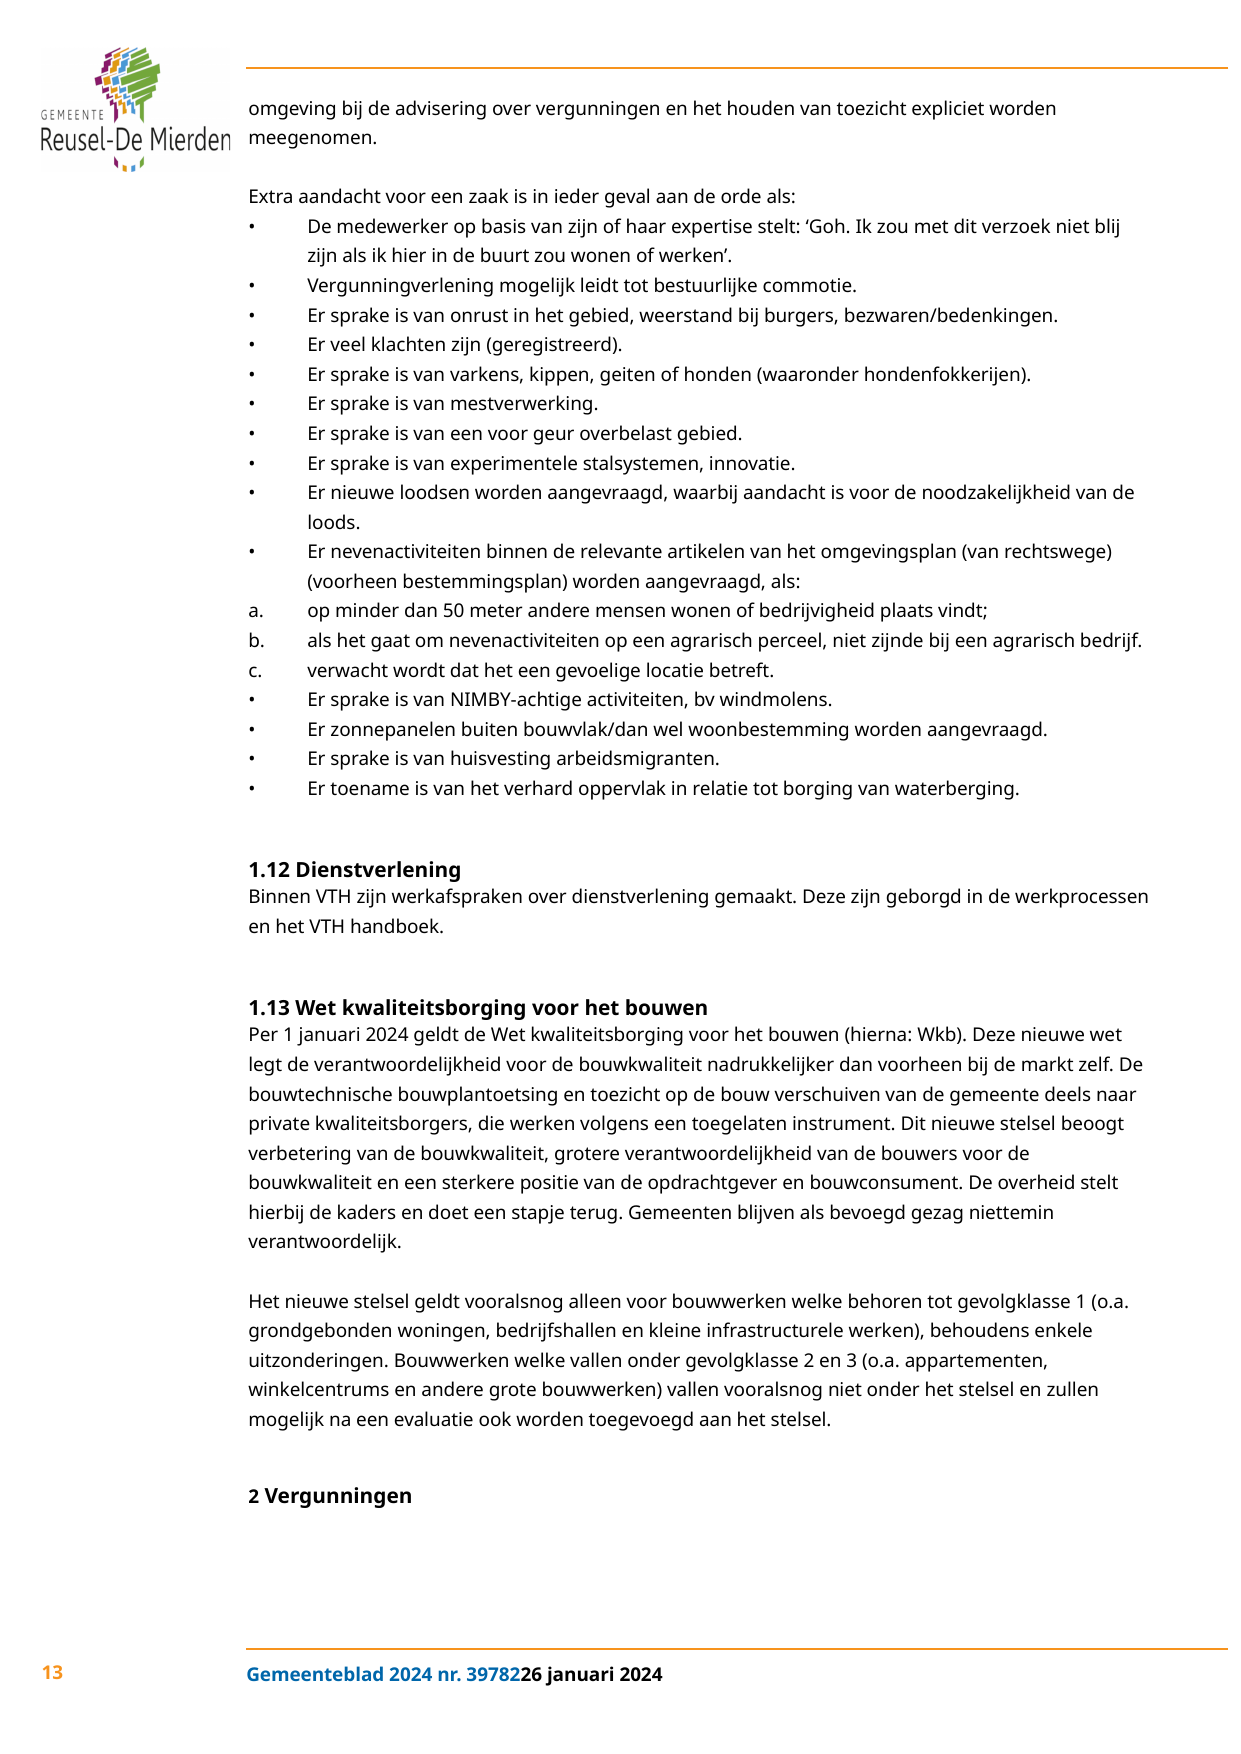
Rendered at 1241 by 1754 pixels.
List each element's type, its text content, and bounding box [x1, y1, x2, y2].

text Extra aandacht voor een zaak is in ieder geval aan de orde als: [248, 183, 1152, 209]
list Er veel klachten zijn (geregistreerd). [248, 331, 1152, 357]
list als het gaat om nevenactiviteiten op een agrarisch perceel, niet zijnde bij een agrarisch bedrijf. [248, 627, 1152, 653]
list Er nieuwe loodsen worden aangevraagd, waarbij aandacht is voor de noodzakelijkheid van de loods. [248, 479, 1152, 535]
text 1.13 Wet kwaliteitsborging voor het bouwen [248, 993, 1152, 1022]
text Het nieuwe stelsel geldt vooralsnog alleen voor bouwwerken welke behoren tot gevolgklasse 1 (o.a. grondgebonden woningen, bedrijfshallen en kleine infrastructurele werken), behoudens enkele uitzonderingen. Bouwwerken welke vallen onder gevolgklasse 2 en 3 (o.a. appartementen, winkelcentrums en andere grote bouwwerken) vallen vooralsnog niet onder het stelsel en zullen mogelijk na een evaluatie ook worden toegevoegd aan het stelsel. [248, 1288, 1152, 1432]
picture [41, 47, 231, 172]
list Vergunningverlening mogelijk leidt tot bestuurlijke commotie. [248, 272, 1152, 298]
list Er zonnepanelen buiten bouwvlak/dan wel woonbestemming worden aangevraagd. [248, 716, 1152, 742]
list verwacht wordt dat het een gevoelige locatie betreft. [248, 657, 1152, 683]
list Er sprake is van huisvesting arbeidsmigranten. [248, 746, 1152, 771]
text 2 Vergunningen [248, 1481, 1152, 1510]
list Er toename is van het verhard oppervlak in relatie tot borging van waterberging. [248, 775, 1152, 801]
list Er sprake is van een voor geur overbelast gebied. [248, 420, 1152, 446]
list Er sprake is van onrust in het gebied, weerstand bij burgers, bezwaren/bedenkingen. [248, 302, 1152, 328]
text Binnen VTH zijn werkafspraken over dienstverlening gemaakt. Deze zijn geborgd in de werkprocessen en het VTH handboek. [248, 884, 1152, 939]
text Per 1 januari 2024 geldt de Wet kwaliteitsborging voor het bouwen (hierna: Wkb). Deze nieuwe wet legt de verantwoordelijkheid voor de bouwkwaliteit nadrukkelijker dan voorheen bij de markt zelf. De bouwtechnische bouwplantoetsing en toezicht op de bouw verschuiven van de gemeente deels naar private kwaliteitsborgers, die werken volgens een toegelaten instrument. Dit nieuwe stelsel beoogt verbetering van de bouwkwaliteit, grotere verantwoordelijkheid van de bouwers voor de bouwkwaliteit en een sterkere positie van de opdrachtgever en bouwconsument. De overheid stelt hierbij de kaders en doet een stapje terug. Gemeenten blijven als bevoegd gezag niettemin verantwoordelijk. [248, 1022, 1152, 1254]
list Er nevenactiviteiten binnen de relevante artikelen van het omgevingsplan (van rechtswege) (voorheen bestemmingsplan) worden aangevraagd, als: [248, 538, 1152, 594]
text 1.12 Dienstverlening [248, 855, 1152, 884]
list op minder dan 50 meter andere mensen wonen of bedrijvigheid plaats vindt; [248, 598, 1152, 623]
list Er sprake is van experimentele stalsystemen, innovatie. [248, 450, 1152, 476]
list De medewerker op basis van zijn of haar expertise stelt: ‘Goh. Ik zou met dit verzoek niet blij zijn als ik hier in de buurt zou wonen of werken’. [248, 213, 1152, 268]
list Er sprake is van NIMBY-achtige activiteiten, bv windmolens. [248, 686, 1152, 712]
list Er sprake is van mestverwerking. [248, 391, 1152, 416]
list Er sprake is van varkens, kippen, geiten of honden (waaronder hondenfokkerijen). [248, 361, 1152, 387]
text omgeving bij de advisering over vergunningen en het houden van toezicht expliciet worden meegenomen. [248, 95, 1152, 150]
